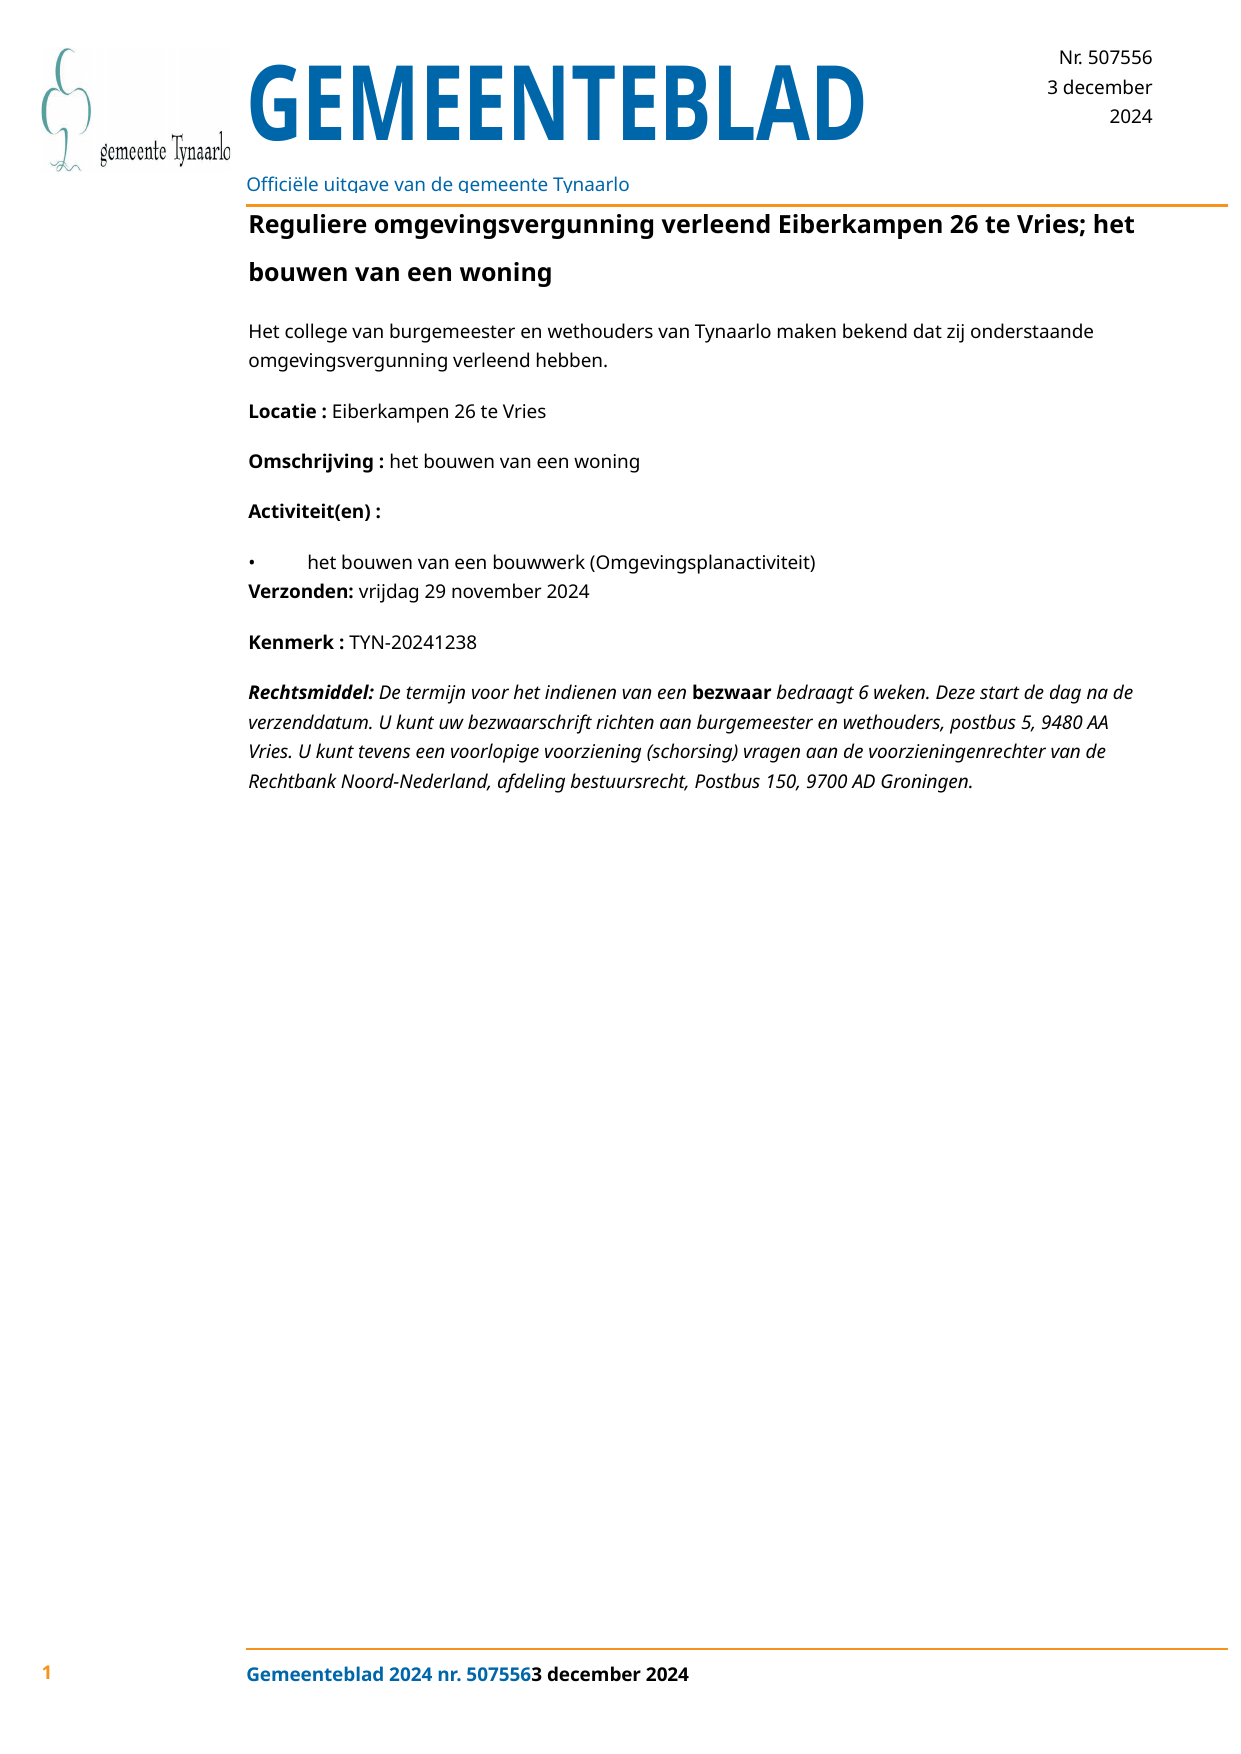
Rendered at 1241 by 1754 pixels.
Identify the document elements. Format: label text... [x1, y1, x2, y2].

text Locatie : Eiberkampen 26 te Vries [248, 398, 1152, 424]
text Het college van burgemeester en wethouders van Tynaarlo maken bekend dat zij onderstaande omgevingsvergunning verleend hebben. [248, 318, 1152, 373]
text Activiteit(en) : [248, 499, 1152, 524]
text Omschrijving : het bouwen van een woning [248, 448, 1152, 474]
picture [41, 47, 231, 172]
text Kenmerk : TYN-20241238 [248, 629, 1152, 655]
list het bouwen van een bouwwerk (Omgevingsplanactiviteit) [248, 549, 1152, 575]
text Rechtsmiddel: De termijn voor het indienen van een bezwaar bedraagt 6 weken. Deze start de dag na de verzenddatum. U kunt uw bezwaarschrift richten aan burgemeester en wethouders, postbus 5, 9480 AA Vries. U kunt tevens een voorlopige voorziening (schorsing) vragen aan de voorzieningenrechter van de Rechtbank Noord-Nederland, afdeling bestuursrecht, Postbus 150, 9700 AD Groningen. [248, 679, 1152, 794]
text Verzonden: vrijdag 29 november 2024 [248, 579, 1152, 604]
text Reguliere omgevingsvergunning verleend Eiberkampen 26 te Vries; het bouwen van een woning [248, 207, 1152, 288]
